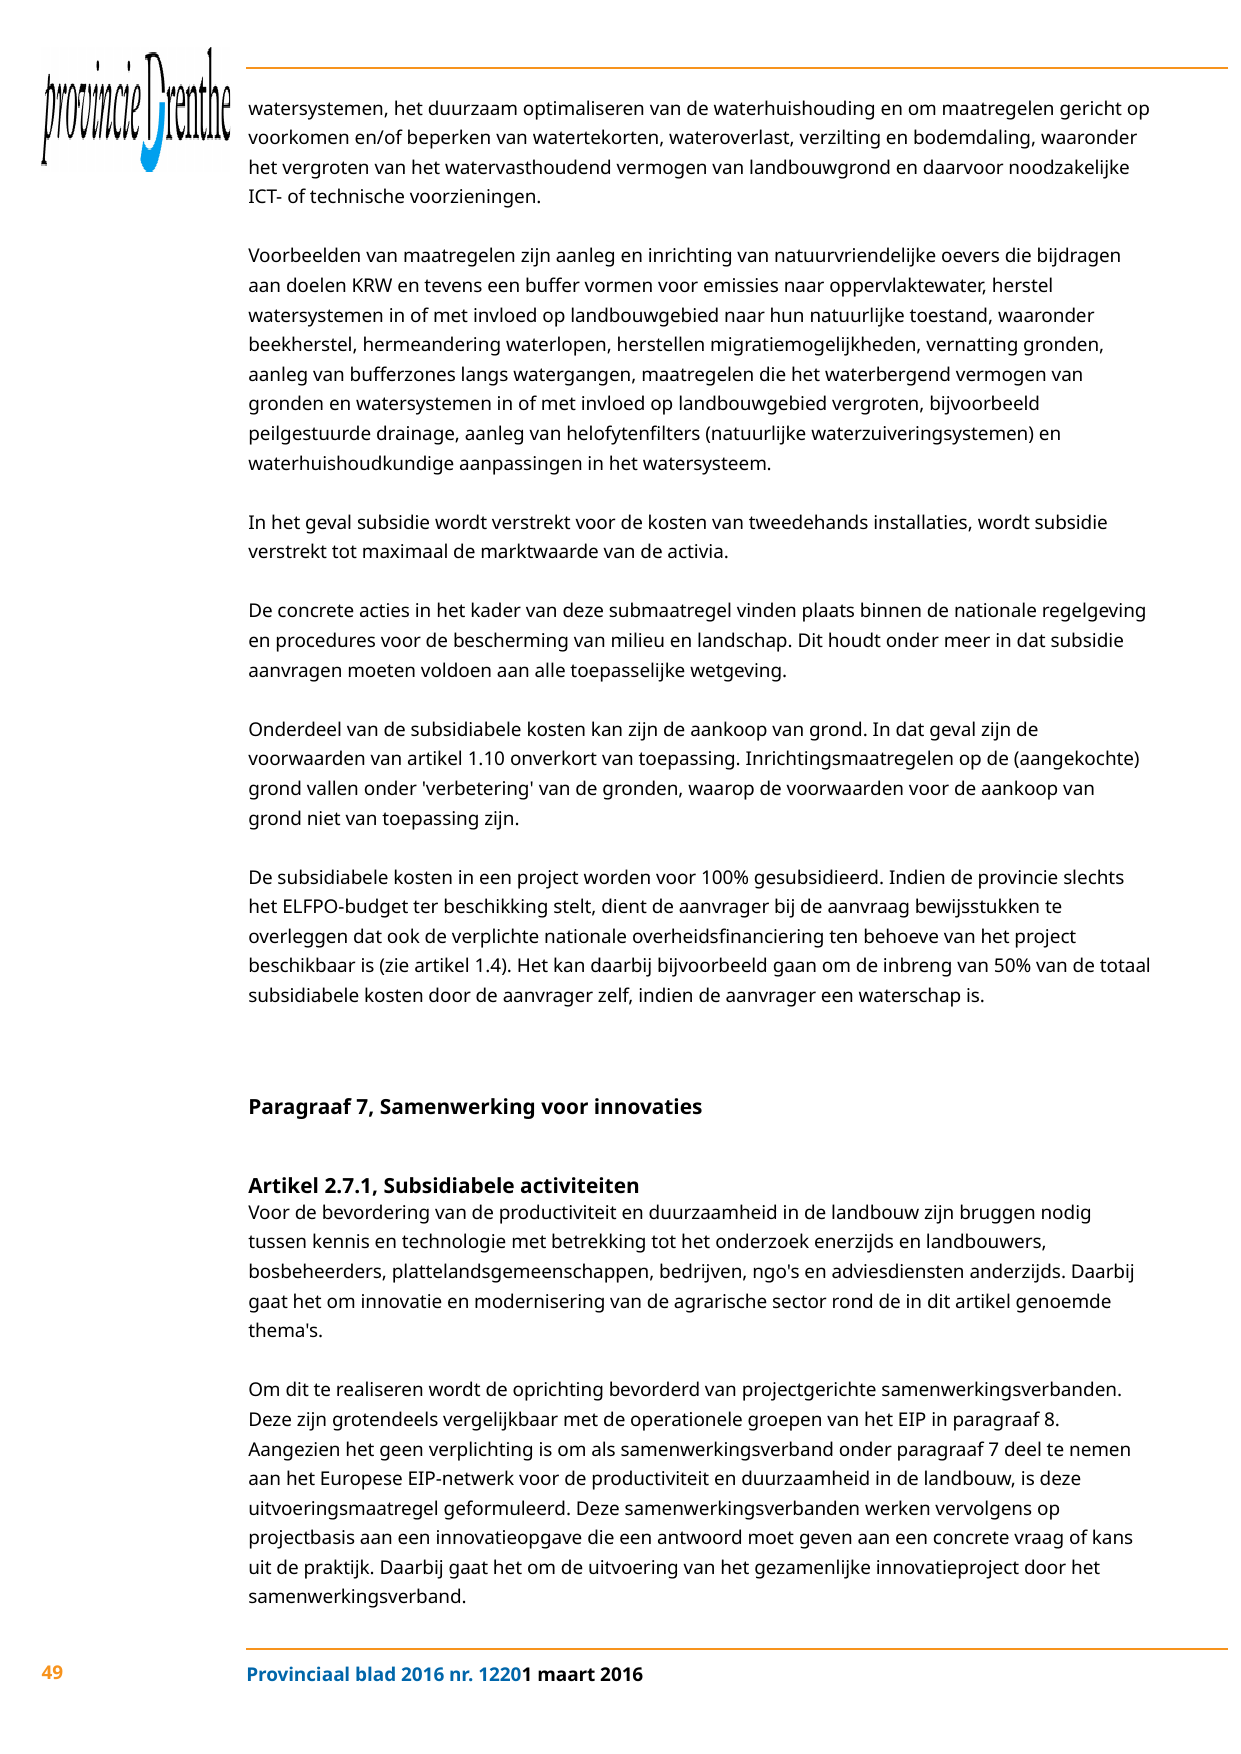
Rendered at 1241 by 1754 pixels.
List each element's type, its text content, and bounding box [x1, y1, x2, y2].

text Onderdeel van de subsidiabele kosten kan zijn de aankoop van grond. In dat geval zijn de voorwaarden van artikel 1.10 onverkort van toepassing. Inrichtingsmaatregelen op de (aangekochte) grond vallen onder 'verbetering' van de gronden, waarop de voorwaarden voor de aankoop van grond niet van toepassing zijn. [248, 716, 1152, 831]
text Om dit te realiseren wordt de oprichting bevorderd van projectgerichte samenwerkingsverbanden. Deze zijn grotendeels vergelijkbaar met de operationele groepen van het EIP in paragraaf 8. Aangezien het geen verplichting is om als samenwerkingsverband onder paragraaf 7 deel te nemen aan het Europese EIP-netwerk voor de productiviteit en duurzaamheid in de landbouw, is deze uitvoeringsmaatregel geformuleerd. Deze samenwerkingsverbanden werken vervolgens op projectbasis aan een innovatieopgave die een antwoord moet geven aan een concrete vraag of kans uit de praktijk. Daarbij gaat het om de uitvoering van het gezamenlijke innovatieproject door het samenwerkingsverband. [248, 1377, 1152, 1609]
picture [41, 47, 231, 172]
text Paragraaf 7, Samenwerking voor innovaties [248, 1092, 1152, 1120]
text Artikel 2.7.1, Subsidiabele activiteiten [248, 1171, 1152, 1199]
text Voorbeelden van maatregelen zijn aanleg en inrichting van natuurvriendelijke oevers die bijdragen aan doelen KRW en tevens een buffer vormen voor emissies naar oppervlaktewater, herstel watersystemen in of met invloed op landbouwgebied naar hun natuurlijke toestand, waaronder beekherstel, hermeandering waterlopen, herstellen migratiemogelijkheden, vernatting gronden, aanleg van bufferzones langs watergangen, maatregelen die het waterbergend vermogen van gronden en watersystemen in of met invloed op landbouwgebied vergroten, bijvoorbeeld peilgestuurde drainage, aanleg van helofytenfilters (natuurlijke waterzuiveringsystemen) en waterhuishoudkundige aanpassingen in het watersysteem. [248, 243, 1152, 476]
text In het geval subsidie wordt verstrekt voor de kosten van tweedehands installaties, wordt subsidie verstrekt tot maximaal de marktwaarde van de activia. [248, 509, 1152, 564]
text watersystemen, het duurzaam optimaliseren van de waterhuishouding en om maatregelen gericht op voorkomen en/of beperken van watertekorten, wateroverlast, verzilting en bodemdaling, waaronder het vergroten van het watervasthoudend vermogen van landbouwgrond en daarvoor noodzakelijke ICT- of technische voorzieningen. [248, 95, 1152, 209]
text Voor de bevordering van de productiviteit en duurzaamheid in de landbouw zijn bruggen nodig tussen kennis en technologie met betrekking tot het onderzoek enerzijds en landbouwers, bosbeheerders, plattelandsgemeenschappen, bedrijven, ngo's en adviesdiensten anderzijds. Daarbij gaat het om innovatie en modernisering van de agrarische sector rond de in dit artikel genoemde thema's. [248, 1199, 1152, 1343]
text De concrete acties in het kader van deze submaatregel vinden plaats binnen de nationale regelgeving en procedures voor de bescherming van milieu en landschap. Dit houdt onder meer in dat subsidie aanvragen moeten voldoen aan alle toepasselijke wetgeving. [248, 598, 1152, 683]
text De subsidiabele kosten in een project worden voor 100% gesubsidieerd. Indien de provincie slechts het ELFPO-budget ter beschikking stelt, dient de aanvrager bij de aanvraag bewijsstukken te overleggen dat ook de verplichte nationale overheidsfinanciering ten behoeve van het project beschikbaar is (zie artikel 1.4). Het kan daarbij bijvoorbeeld gaan om de inbreng van 50% van de totaal subsidiabele kosten door de aanvrager zelf, indien de aanvrager een waterschap is. [248, 864, 1152, 1008]
